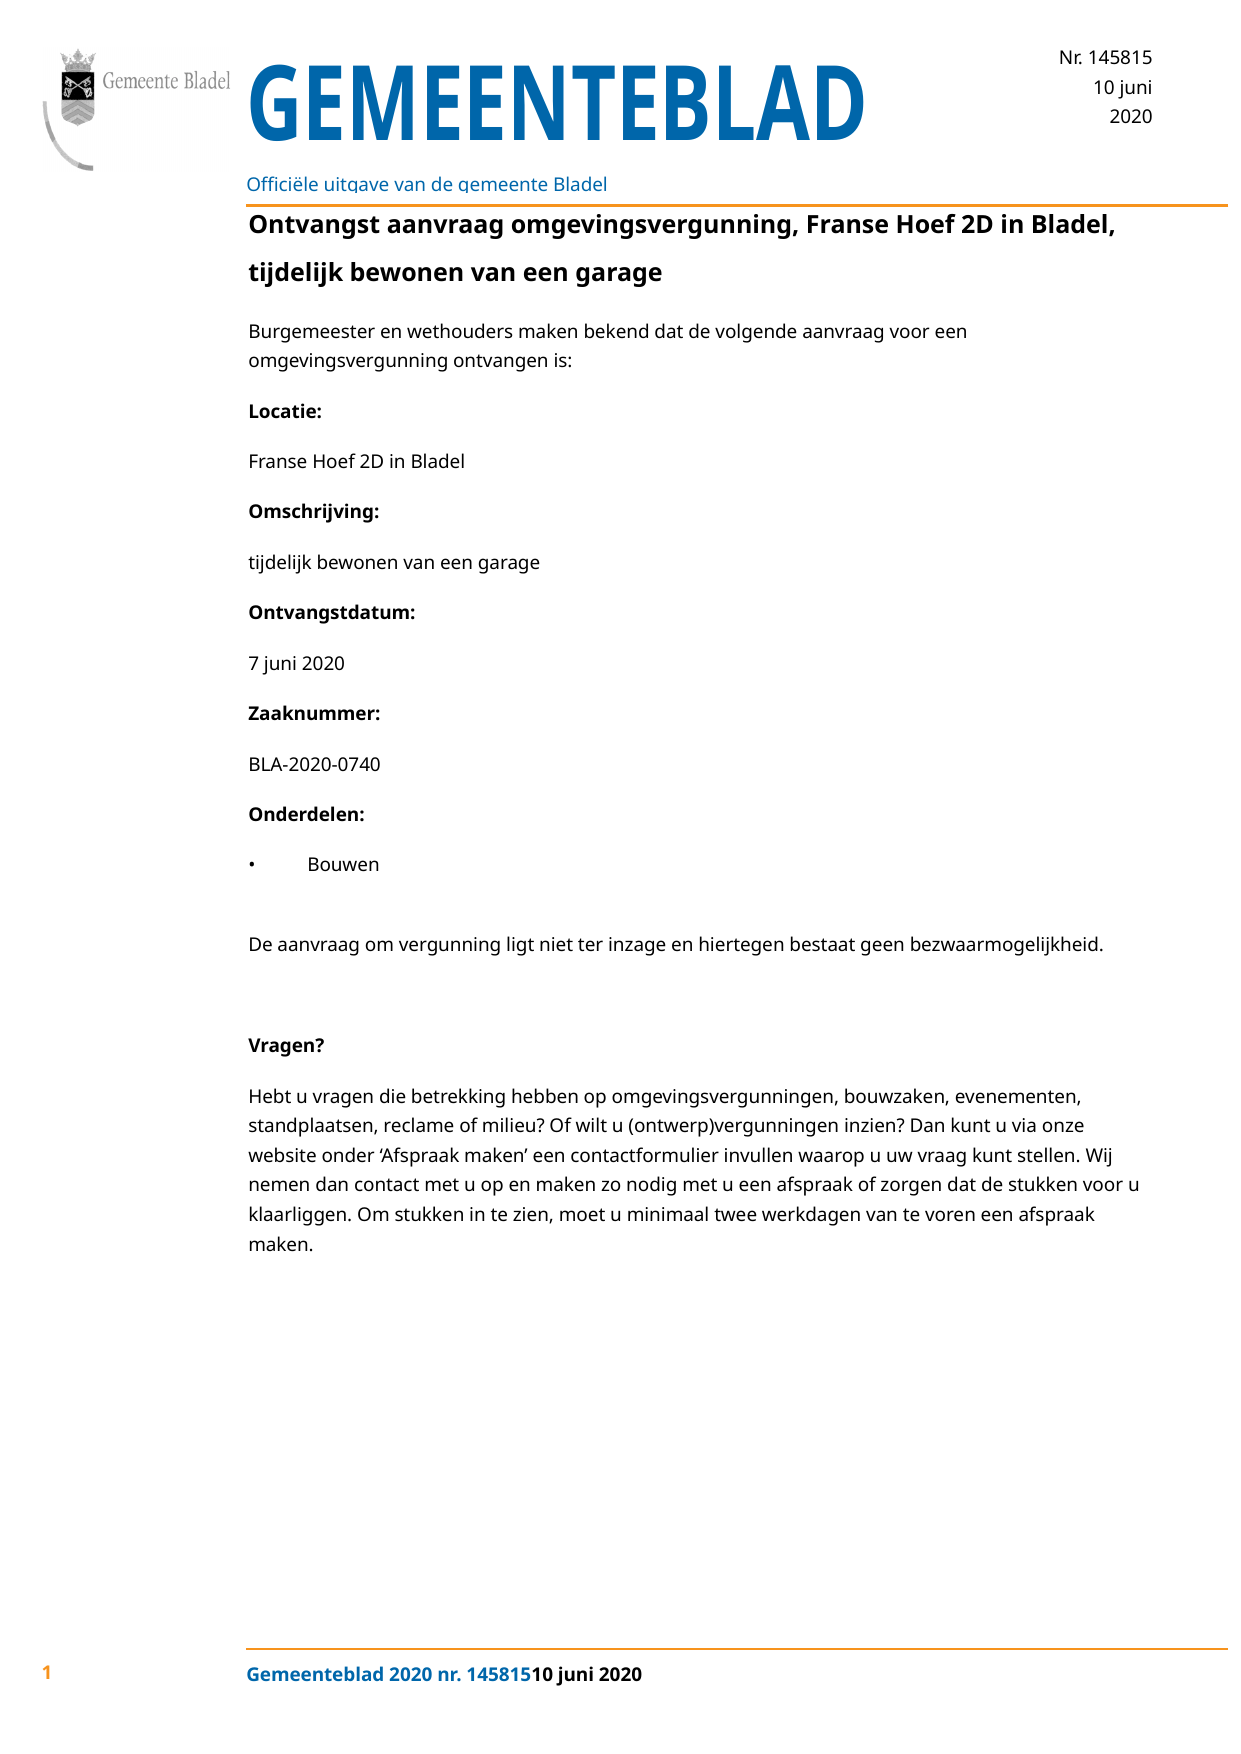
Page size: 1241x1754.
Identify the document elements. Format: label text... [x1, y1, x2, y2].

text Ontvangstdatum: [248, 599, 1152, 625]
text Omschrijving: [248, 499, 1152, 524]
text Zaaknummer: [248, 700, 1152, 726]
text Onderdelen: [248, 801, 1152, 827]
text Locatie: [248, 398, 1152, 424]
text Ontvangst aanvraag omgevingsvergunning, Franse Hoef 2D in Bladel, tijdelijk bewonen van een garage [248, 207, 1152, 288]
text BLA-2020-0740 [248, 751, 1152, 777]
text 7 juni 2020 [248, 650, 1152, 676]
text Burgemeester en wethouders maken bekend dat de volgende aanvraag voor een omgevingsvergunning ontvangen is: [248, 318, 1152, 373]
text Hebt u vragen die betrekking hebben op omgevingsvergunningen, bouwzaken, evenementen, standplaatsen, reclame of milieu? Of wilt u (ontwerp)vergunningen inzien? Dan kunt u via onze website onder ‘Afspraak maken’ een contactformulier invullen waarop u uw vraag kunt stellen. Wij nemen dan contact met u op en maken zo nodig met u een afspraak of zorgen dat de stukken voor u klaarliggen. Om stukken in te zien, moet u minimaal twee werkdagen van te voren een afspraak maken. [248, 1083, 1152, 1257]
list Bouwen [248, 852, 1152, 877]
text Franse Hoef 2D in Bladel [248, 448, 1152, 474]
picture [41, 47, 231, 172]
text Vragen? [248, 1032, 1152, 1058]
text De aanvraag om vergunning ligt niet ter inzage en hiertegen bestaat geen bezwaarmogelijkheid. [248, 932, 1152, 957]
text tijdelijk bewonen van een garage [248, 549, 1152, 575]
